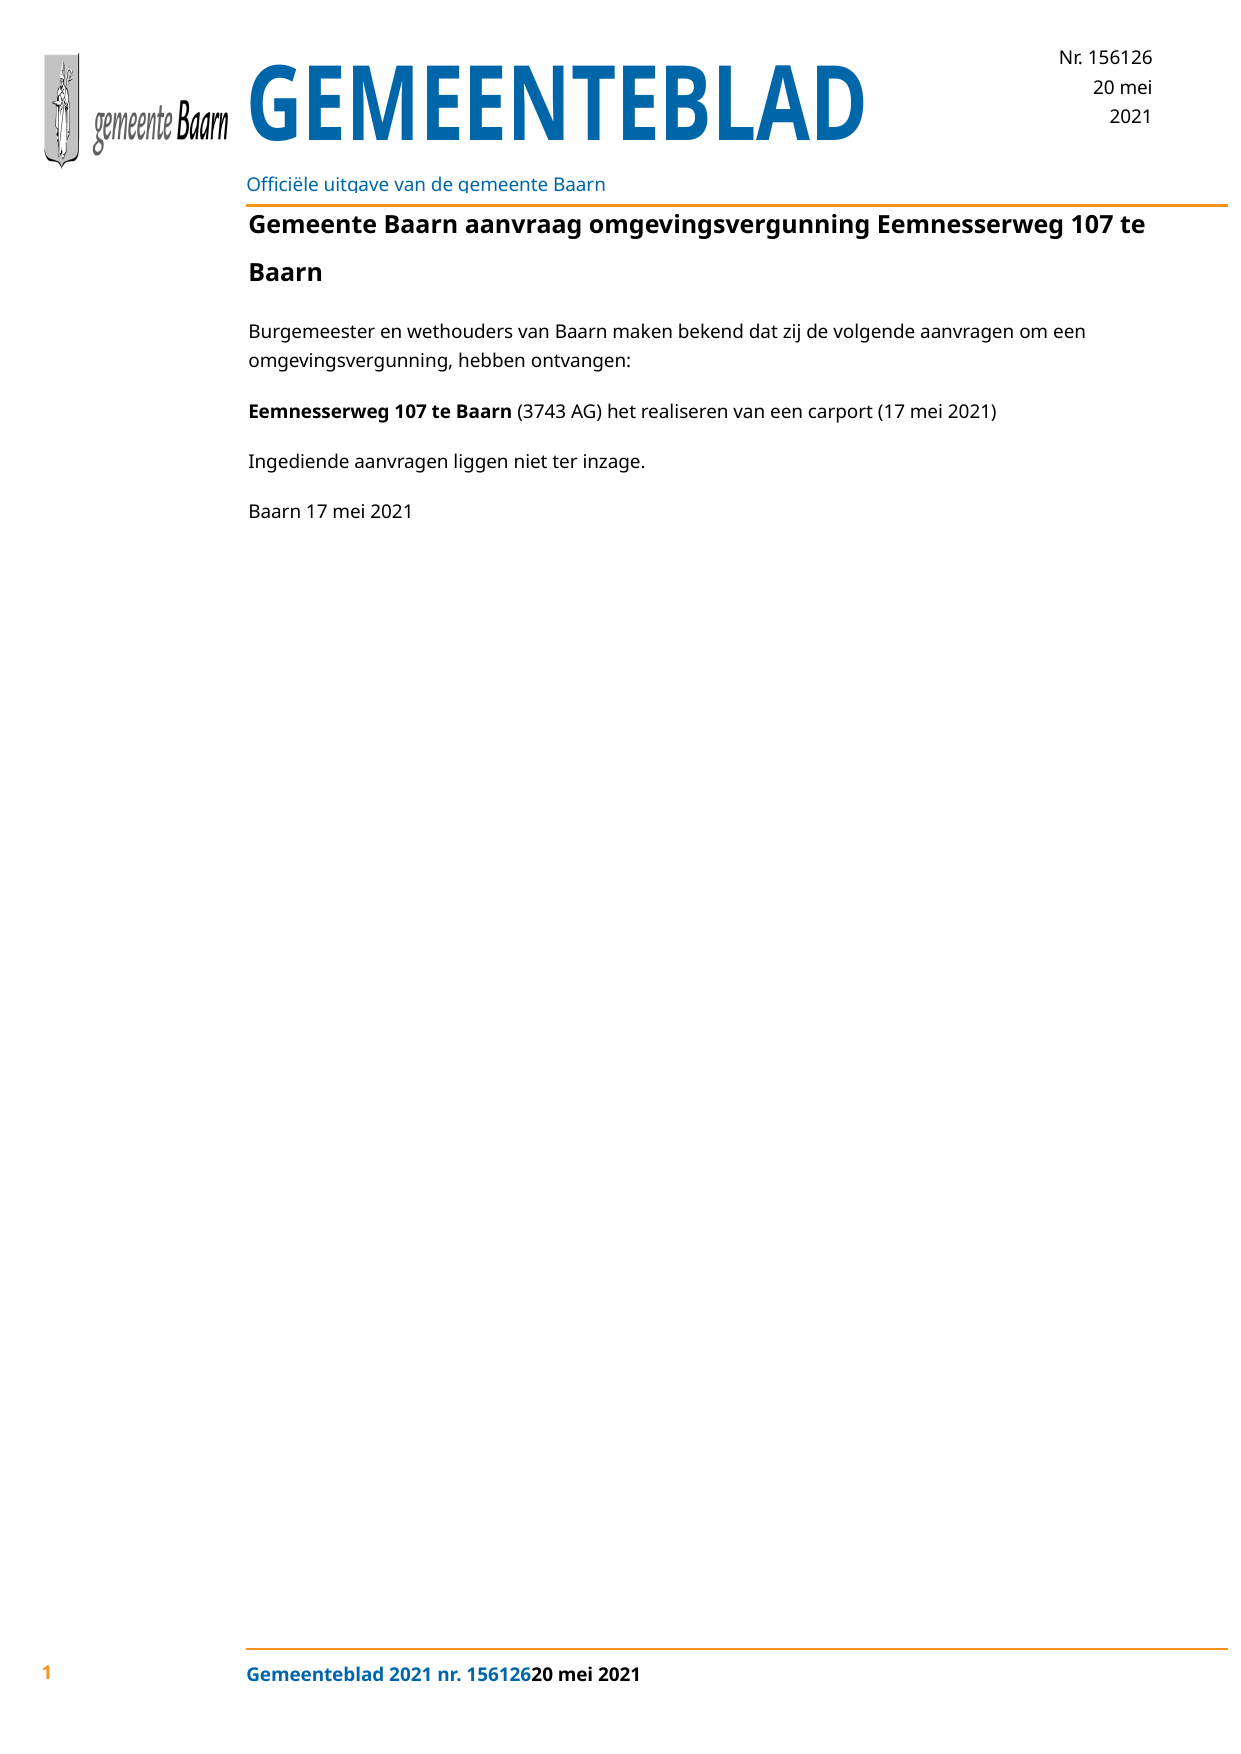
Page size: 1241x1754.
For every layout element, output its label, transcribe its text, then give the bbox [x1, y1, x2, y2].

text Eemnesserweg 107 te Baarn (3743 AG) het realiseren van een carport (17 mei 2021) [248, 398, 1152, 424]
text Baarn 17 mei 2021 [248, 499, 1152, 524]
text Burgemeester en wethouders van Baarn maken bekend dat zij de volgende aanvragen om een omgevingsvergunning, hebben ontvangen: [248, 318, 1152, 373]
picture [41, 47, 231, 172]
text Ingediende aanvragen liggen niet ter inzage. [248, 448, 1152, 474]
text Gemeente Baarn aanvraag omgevingsvergunning Eemnesserweg 107 te Baarn [248, 207, 1152, 288]
